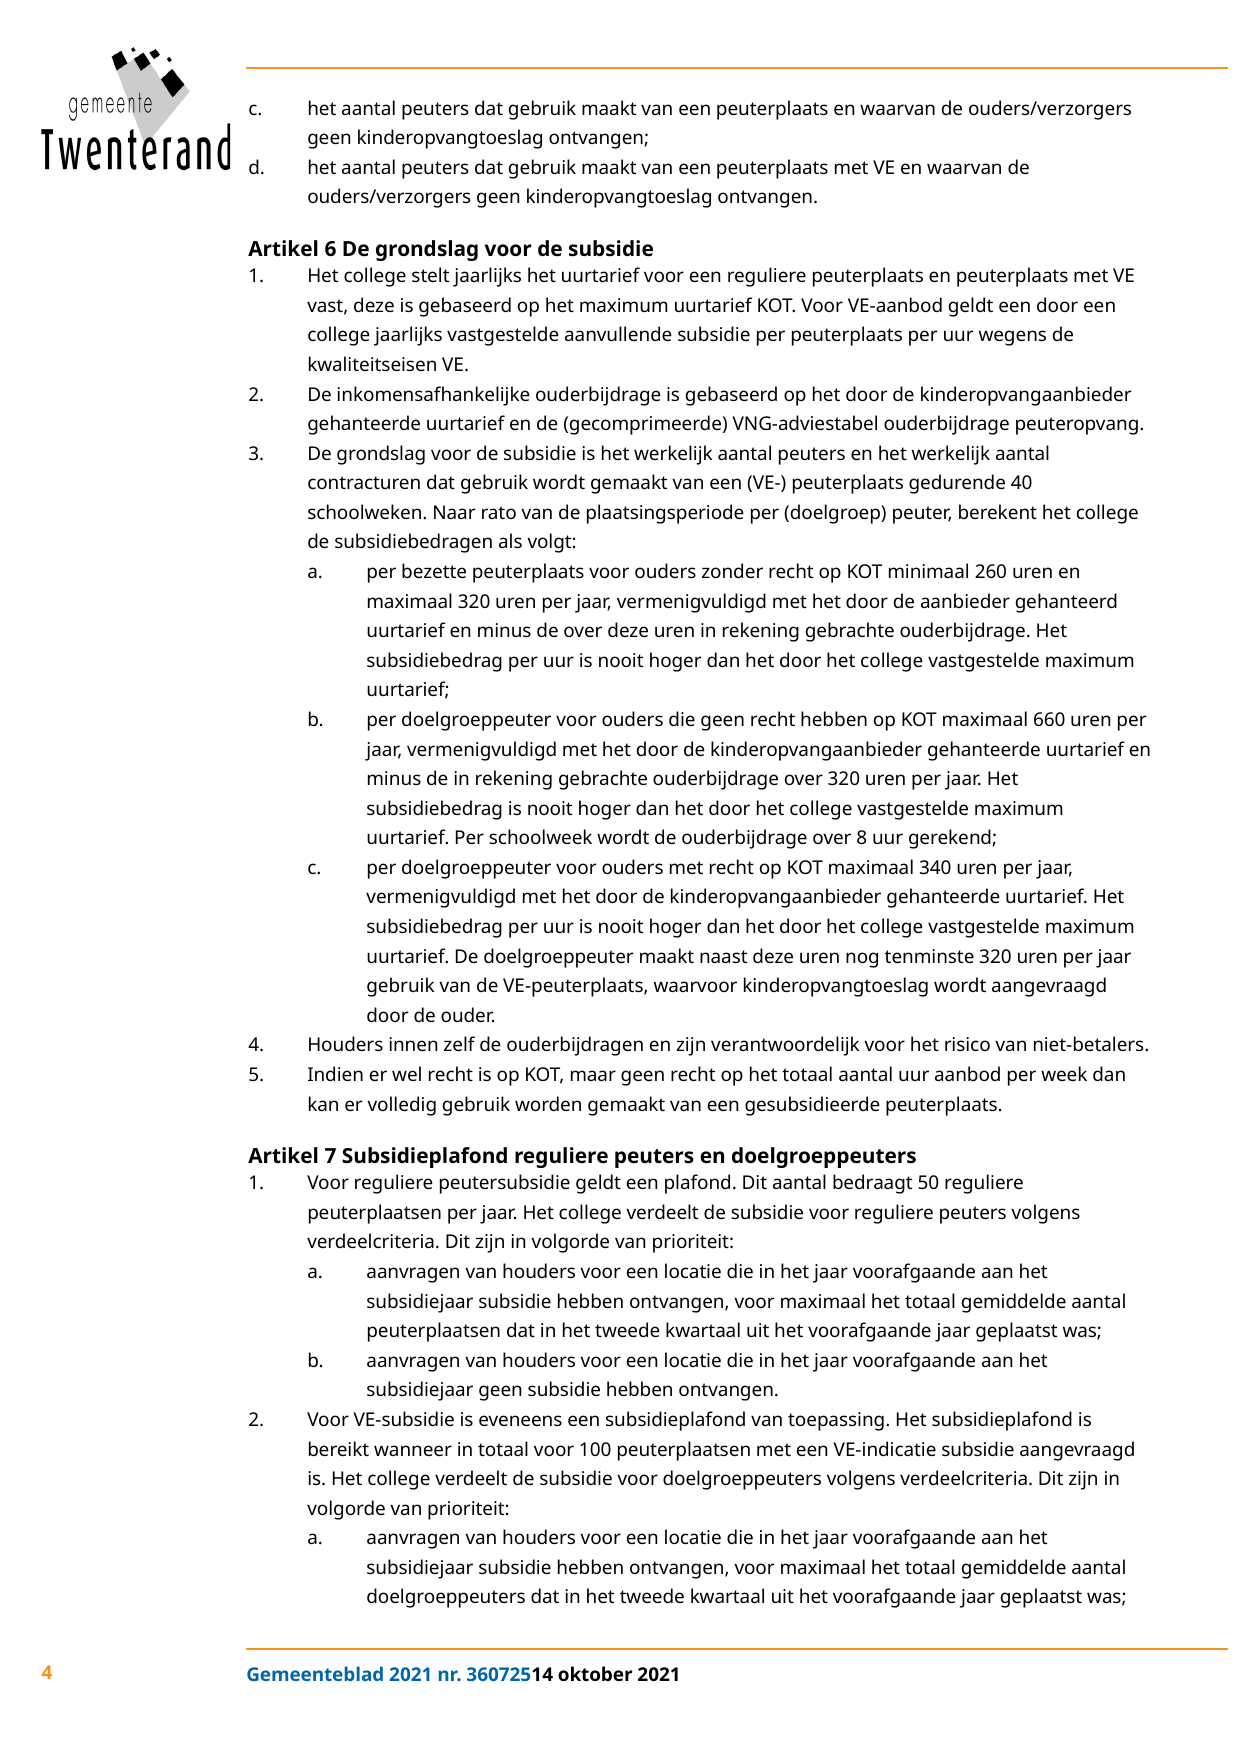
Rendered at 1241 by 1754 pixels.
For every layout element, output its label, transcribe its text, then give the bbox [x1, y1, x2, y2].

list Houders innen zelf de ouderbijdragen en zijn verantwoordelijk voor het risico van niet-betalers. [248, 1032, 1152, 1057]
list per bezette peuterplaats voor ouders zonder recht op KOT minimaal 260 uren en maximaal 320 uren per jaar, vermenigvuldigd met het door de aanbieder gehanteerd uurtarief en minus de over deze uren in rekening gebrachte ouderbijdrage. Het subsidiebedrag per uur is nooit hoger dan het door het college vastgestelde maximum uurtarief; [307, 558, 1152, 702]
list aanvragen van houders voor een locatie die in het jaar voorafgaande aan het subsidiejaar subsidie hebben ontvangen, voor maximaal het totaal gemiddelde aantal doelgroeppeuters dat in het tweede kwartaal uit het voorafgaande jaar geplaatst was; [307, 1524, 1152, 1609]
list aanvragen van houders voor een locatie die in het jaar voorafgaande aan het subsidiejaar subsidie hebben ontvangen, voor maximaal het totaal gemiddelde aantal peuterplaatsen dat in het tweede kwartaal uit het voorafgaande jaar geplaatst was; [307, 1258, 1152, 1343]
text Artikel 6 De grondslag voor de subsidie [248, 234, 1152, 262]
list De inkomensafhankelijke ouderbijdrage is gebaseerd op het door de kinderopvangaanbieder gehanteerde uurtarief en de (gecomprimeerde) VNG-adviestabel ouderbijdrage peuteropvang. [248, 381, 1152, 436]
list Voor reguliere peutersubsidie geldt een plafond. Dit aantal bedraagt 50 reguliere peuterplaatsen per jaar. Het college verdeelt de subsidie voor reguliere peuters volgens verdeelcriteria. Dit zijn in volgorde van prioriteit: [248, 1169, 1152, 1254]
list per doelgroeppeuter voor ouders die geen recht hebben op KOT maximaal 660 uren per jaar, vermenigvuldigd met het door de kinderopvangaanbieder gehanteerde uurtarief en minus de in rekening gebrachte ouderbijdrage over 320 uren per jaar. Het subsidiebedrag is nooit hoger dan het door het college vastgestelde maximum uurtarief. Per schoolweek wordt de ouderbijdrage over 8 uur gerekend; [307, 706, 1152, 850]
list Indien er wel recht is op KOT, maar geen recht op het totaal aantal uur aanbod per week dan kan er volledig gebruik worden gemaakt van een gesubsidieerde peuterplaats. [248, 1061, 1152, 1116]
text Artikel 7 Subsidieplafond reguliere peuters en doelgroeppeuters [248, 1141, 1152, 1169]
list De grondslag voor de subsidie is het werkelijk aantal peuters en het werkelijk aantal contracturen dat gebruik wordt gemaakt van een (VE-) peuterplaats gedurende 40 schoolweken. Naar rato van de plaatsingsperiode per (doelgroep) peuter, berekent het college de subsidiebedragen als volgt: [248, 440, 1152, 554]
list het aantal peuters dat gebruik maakt van een peuterplaats met VE en waarvan de ouders/verzorgers geen kinderopvangtoeslag ontvangen. [248, 154, 1152, 209]
list aanvragen van houders voor een locatie die in het jaar voorafgaande aan het subsidiejaar geen subsidie hebben ontvangen. [307, 1347, 1152, 1402]
picture [41, 47, 231, 172]
list Voor VE-subsidie is eveneens een subsidieplafond van toepassing. Het subsidieplafond is bereikt wanneer in totaal voor 100 peuterplaatsen met een VE-indicatie subsidie aangevraagd is. Het college verdeelt de subsidie voor doelgroeppeuters volgens verdeelcriteria. Dit zijn in volgorde van prioriteit: [248, 1406, 1152, 1521]
list Het college stelt jaarlijks het uurtarief voor een reguliere peuterplaats en peuterplaats met VE vast, deze is gebaseerd op het maximum uurtarief KOT. Voor VE-aanbod geldt een door een college jaarlijks vastgestelde aanvullende subsidie per peuterplaats per uur wegens de kwaliteitseisen VE. [248, 262, 1152, 377]
list het aantal peuters dat gebruik maakt van een peuterplaats en waarvan de ouders/verzorgers geen kinderopvangtoeslag ontvangen; [248, 95, 1152, 150]
list per doelgroeppeuter voor ouders met recht op KOT maximaal 340 uren per jaar, vermenigvuldigd met het door de kinderopvangaanbieder gehanteerde uurtarief. Het subsidiebedrag per uur is nooit hoger dan het door het college vastgestelde maximum uurtarief. De doelgroeppeuter maakt naast deze uren nog tenminste 320 uren per jaar gebruik van de VE-peuterplaats, waarvoor kinderopvangtoeslag wordt aangevraagd door de ouder. [307, 854, 1152, 1028]
